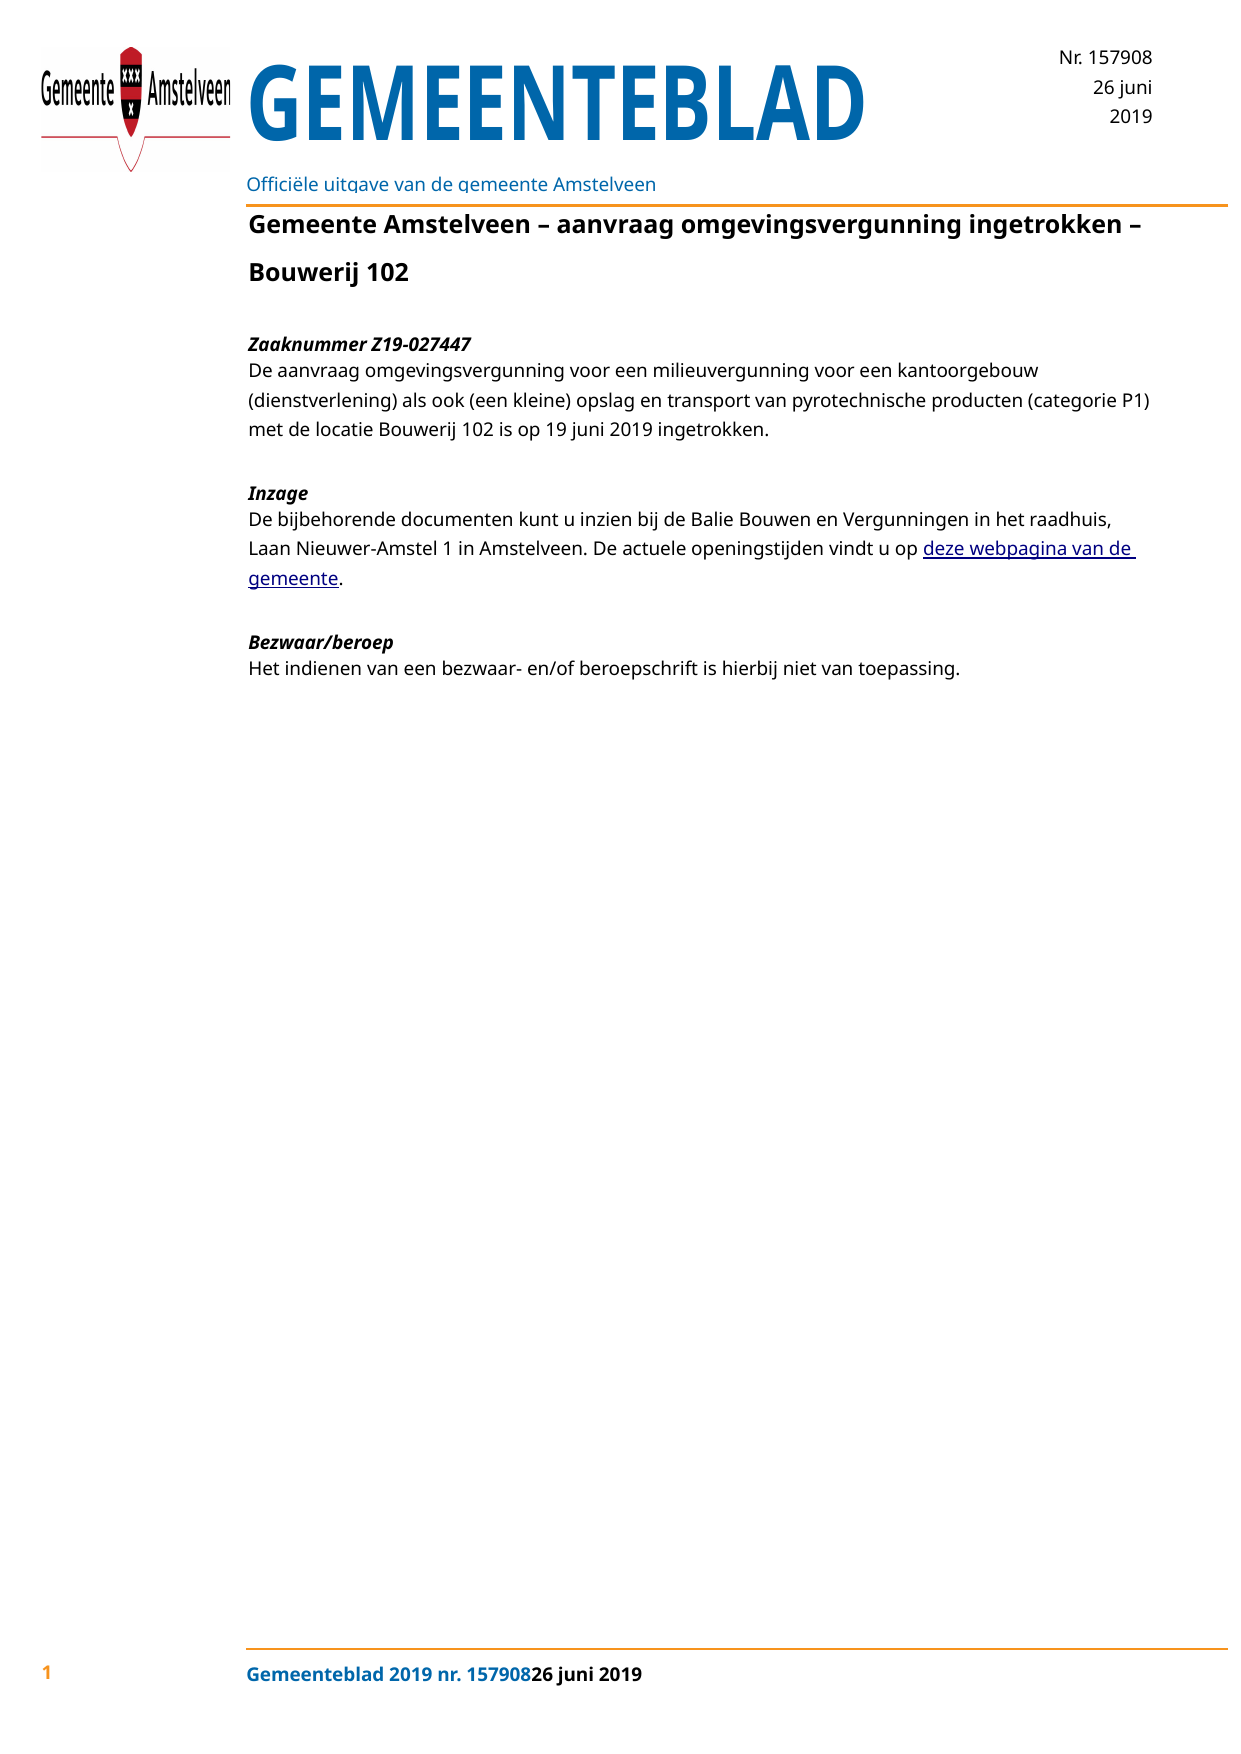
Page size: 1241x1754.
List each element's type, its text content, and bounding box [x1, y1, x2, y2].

text De aanvraag omgevingsvergunning voor een milieuvergunning voor een kantoorgebouw (dienstverlening) als ook (een kleine) opslag en transport van pyrotechnische producten (categorie P1) met de locatie Bouwerij 102 is op 19 juni 2019 ingetrokken. [248, 357, 1152, 442]
text Bezwaar/beroep [248, 629, 1152, 655]
text De bijbehorende documenten kunt u inzien bij de Balie Bouwen en Vergunningen in het raadhuis, Laan Nieuwer-Amstel 1 in Amstelveen. De actuele openingstijden vindt u op deze webpagina van de gemeente. [248, 506, 1152, 591]
text Inzage [248, 480, 1152, 506]
text Het indienen van een bezwaar- en/of beroepschrift is hierbij niet van toepassing. [248, 655, 1152, 681]
text Gemeente Amstelveen – aanvraag omgevingsvergunning ingetrokken – Bouwerij 102 [248, 207, 1152, 288]
picture [41, 47, 231, 172]
text Zaaknummer Z19-027447 [248, 331, 1152, 357]
